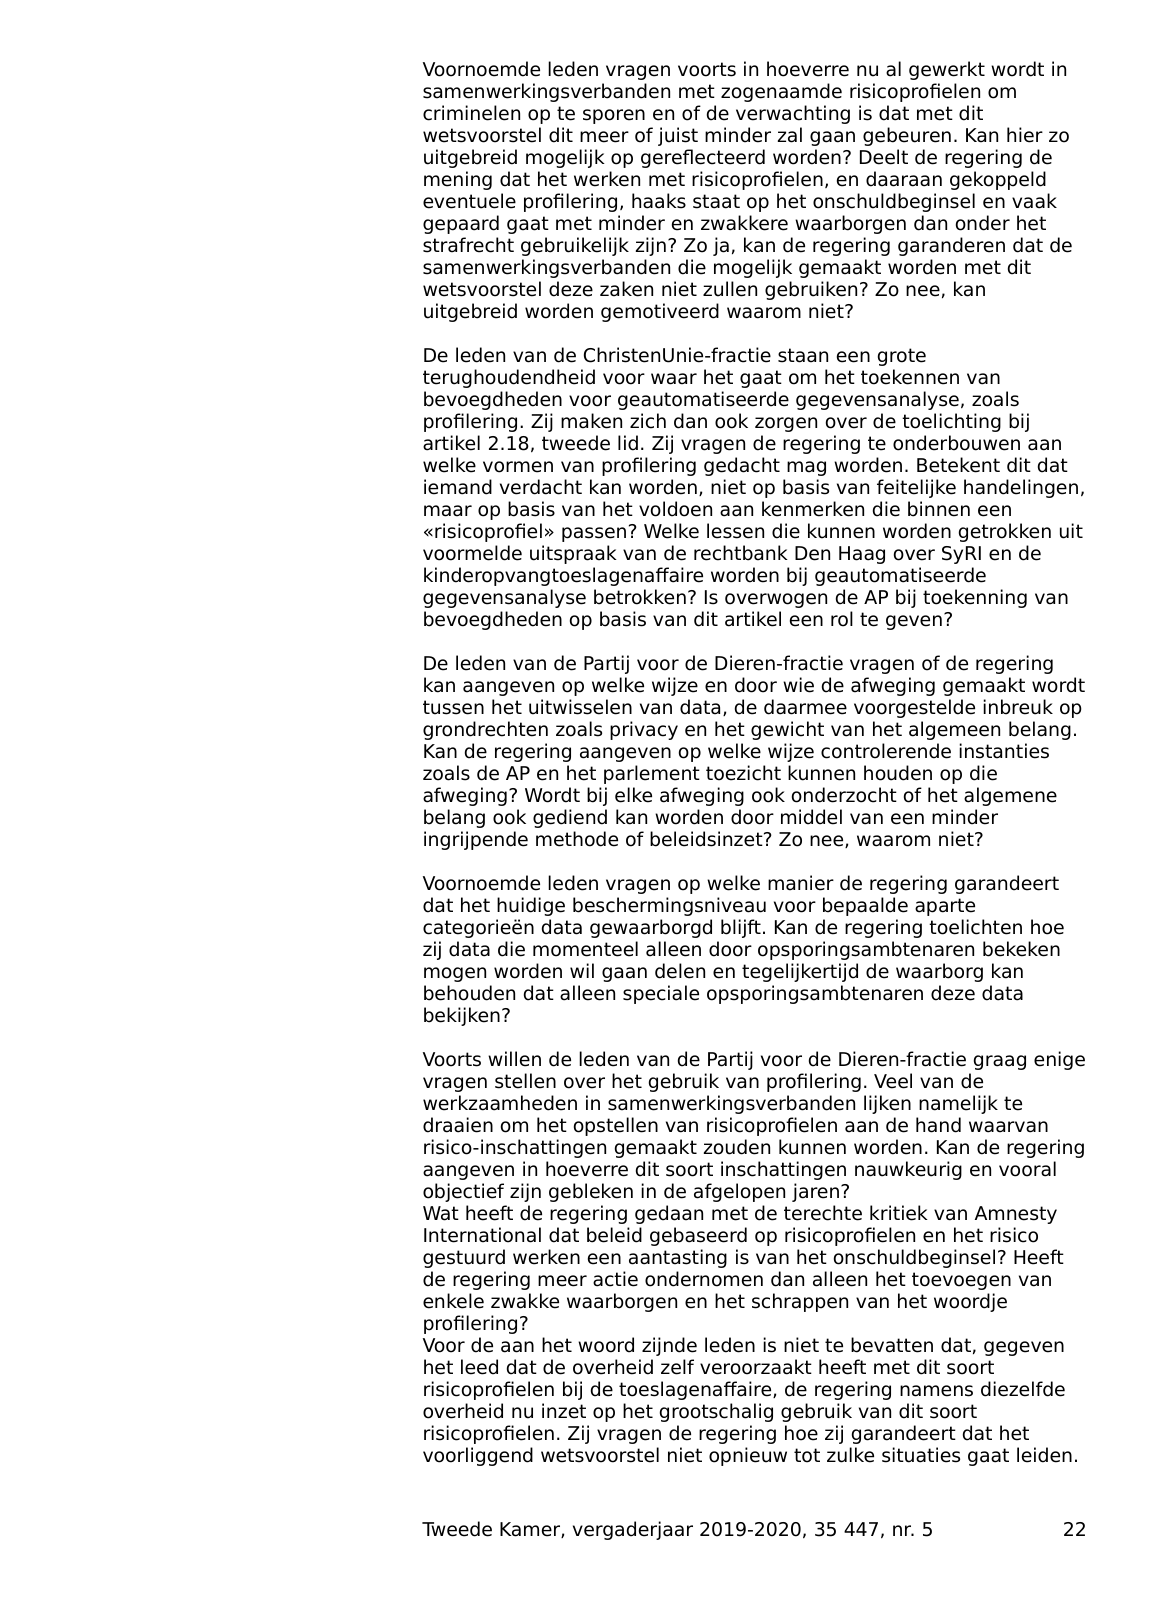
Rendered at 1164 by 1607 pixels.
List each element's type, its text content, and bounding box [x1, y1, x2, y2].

text De leden van de Partij voor de Dieren-fractie vragen of de regering kan aangeven op welke wijze en door wie de afweging gemaakt wordt tussen het uitwisselen van data, de daarmee voorgestelde inbreuk op grondrechten zoals privacy en het gewicht van het algemeen belang. Kan de regering aangeven op welke wijze controlerende instanties zoals de AP en het parlement toezicht kunnen houden op die afweging? Wordt bij elke afweging ook onderzocht of het algemene belang ook gediend kan worden door middel van een minder ingrijpende methode of beleidsinzet? Zo nee, waarom niet? [422, 653, 1087, 851]
text Voorts willen de leden van de Partij voor de Dieren-fractie graag enige vragen stellen over het gebruik van profilering. Veel van de werkzaamheden in samenwerkingsverbanden lijken namelijk te draaien om het opstellen van risicoprofielen aan de hand waarvan risico-inschattingen gemaakt zouden kunnen worden. Kan de regering aangeven in hoeverre dit soort inschattingen nauwkeurig en vooral objectief zijn gebleken in de afgelopen jaren? [422, 1049, 1087, 1203]
text Wat heeft de regering gedaan met de terechte kritiek van Amnesty International dat beleid gebaseerd op risicoprofielen en het risico gestuurd werken een aantasting is van het onschuldbeginsel? Heeft de regering meer actie ondernomen dan alleen het toevoegen van enkele zwakke waarborgen en het schrappen van het woordje profilering? [422, 1203, 1087, 1335]
text Voornoemde leden vragen op welke manier de regering garandeert dat het huidige beschermingsniveau voor bepaalde aparte categorieën data gewaarborgd blijft. Kan de regering toelichten hoe zij data die momenteel alleen door opsporingsambtenaren bekeken mogen worden wil gaan delen en tegelijkertijd de waarborg kan behouden dat alleen speciale opsporingsambtenaren deze data bekijken? [422, 873, 1087, 1027]
text Voor de aan het woord zijnde leden is niet te bevatten dat, gegeven het leed dat de overheid zelf veroorzaakt heeft met dit soort risicoprofielen bij de toeslagenaffaire, de regering namens diezelfde overheid nu inzet op het grootschalig gebruik van dit soort risicoprofielen. Zij vragen de regering hoe zij garandeert dat het voorliggend wetsvoorstel niet opnieuw tot zulke situaties gaat leiden. [422, 1335, 1087, 1467]
text Voornoemde leden vragen voorts in hoeverre nu al gewerkt wordt in samenwerkingsverbanden met zogenaamde risicoprofielen om criminelen op te sporen en of de verwachting is dat met dit wetsvoorstel dit meer of juist minder zal gaan gebeuren. Kan hier zo uitgebreid mogelijk op gereflecteerd worden? Deelt de regering de mening dat het werken met risicoprofielen, en daaraan gekoppeld eventuele profilering, haaks staat op het onschuldbeginsel en vaak gepaard gaat met minder en zwakkere waarborgen dan onder het strafrecht gebruikelijk zijn? Zo ja, kan de regering garanderen dat de samenwerkingsverbanden die mogelijk gemaakt worden met dit wetsvoorstel deze zaken niet zullen gebruiken? Zo nee, kan uitgebreid worden gemotiveerd waarom niet? [422, 59, 1087, 323]
text De leden van de ChristenUnie-fractie staan een grote terughoudendheid voor waar het gaat om het toekennen van bevoegdheden voor geautomatiseerde gegevensanalyse, zoals profilering. Zij maken zich dan ook zorgen over de toelichting bij artikel 2.18, tweede lid. Zij vragen de regering te onderbouwen aan welke vormen van profilering gedacht mag worden. Betekent dit dat iemand verdacht kan worden, niet op basis van feitelijke handelingen, maar op basis van het voldoen aan kenmerken die binnen een «risicoprofiel» passen? Welke lessen die kunnen worden getrokken uit voormelde uitspraak van de rechtbank Den Haag over SyRI en de kinderopvangtoeslagenaffaire worden bij geautomatiseerde gegevensanalyse betrokken? Is overwogen de AP bij toekenning van bevoegdheden op basis van dit artikel een rol te geven? [422, 345, 1087, 631]
